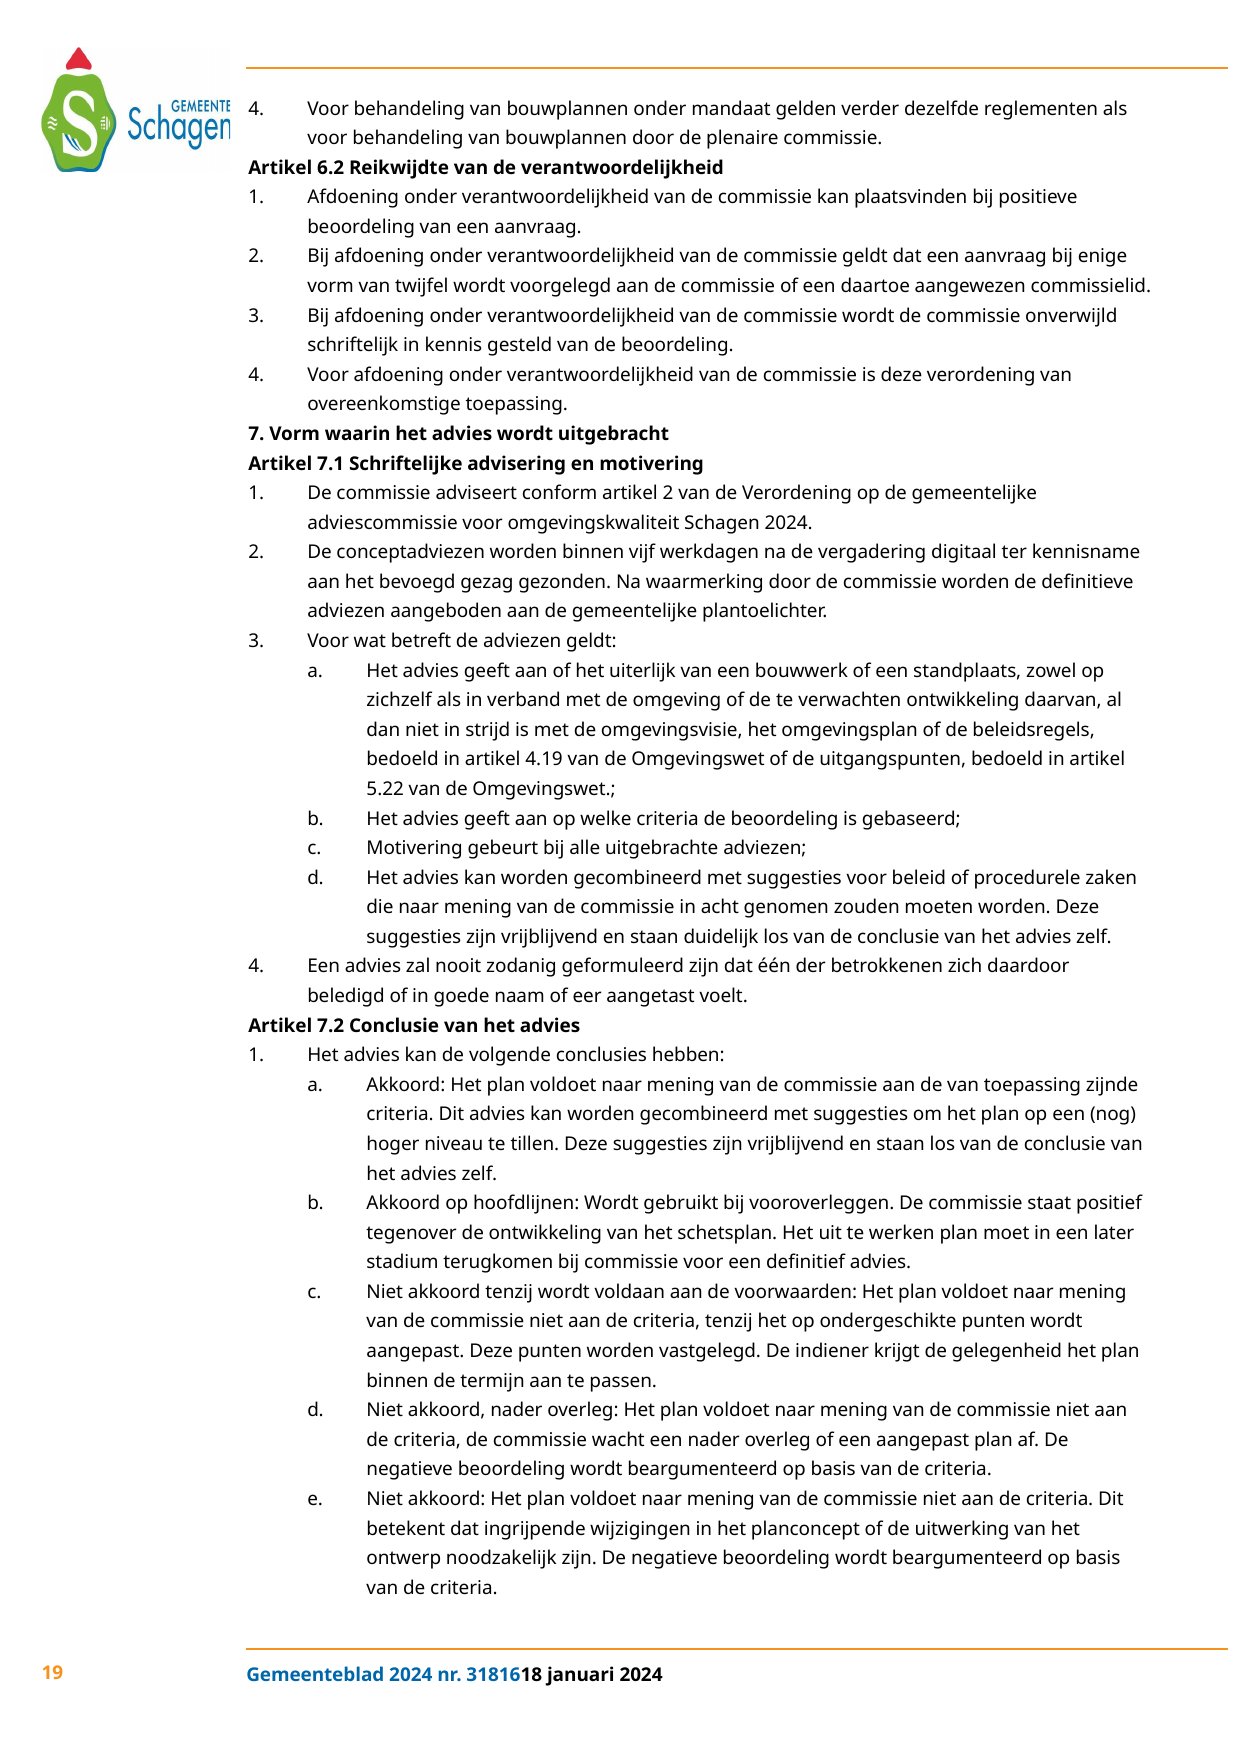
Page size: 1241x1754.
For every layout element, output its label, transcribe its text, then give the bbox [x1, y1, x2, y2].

list Een advies zal nooit zodanig geformuleerd zijn dat één der betrokkenen zich daardoor beledigd of in goede naam of eer aangetast voelt. [248, 953, 1152, 1008]
list Akkoord: Het plan voldoet naar mening van de commissie aan de van toepassing zijnde criteria. Dit advies kan worden gecombineerd met suggesties om het plan op een (nog) hoger niveau te tillen. Deze suggesties zijn vrijblijvend en staan los van de conclusie van het advies zelf. [307, 1071, 1152, 1186]
list Niet akkoord: Het plan voldoet naar mening van de commissie niet aan de criteria. Dit betekent dat ingrijpende wijzigingen in het planconcept of de uitwerking van het ontwerp noodzakelijk zijn. De negatieve beoordeling wordt beargumenteerd op basis van de criteria. [307, 1485, 1152, 1600]
list Bij afdoening onder verantwoordelijkheid van de commissie wordt de commissie onverwijld schriftelijk in kennis gesteld van de beoordeling. [248, 302, 1152, 357]
list Voor behandeling van bouwplannen onder mandaat gelden verder dezelfde reglementen als voor behandeling van bouwplannen door de plenaire commissie. [248, 95, 1152, 150]
list Voor afdoening onder verantwoordelijkheid van de commissie is deze verordening van overeenkomstige toepassing. [248, 361, 1152, 416]
list De commissie adviseert conform artikel 2 van de Verordening op de gemeentelijke adviescommissie voor omgevingskwaliteit Schagen 2024. [248, 479, 1152, 535]
list Motivering gebeurt bij alle uitgebrachte adviezen; [307, 834, 1152, 860]
list Voor wat betreft de adviezen geldt: [248, 627, 1152, 653]
text Artikel 7.2 Conclusie van het advies [248, 1012, 1152, 1038]
list Niet akkoord tenzij wordt voldaan aan de voorwaarden: Het plan voldoet naar mening van de commissie niet aan de criteria, tenzij het op ondergeschikte punten wordt aangepast. Deze punten worden vastgelegd. De indiener krijgt de gelegenheid het plan binnen de termijn aan te passen. [307, 1278, 1152, 1393]
list Het advies kan worden gecombineerd met suggesties voor beleid of procedurele zaken die naar mening van de commissie in acht genomen zouden moeten worden. Deze suggesties zijn vrijblijvend en staan duidelijk los van de conclusie van het advies zelf. [307, 864, 1152, 949]
list Het advies geeft aan op welke criteria de beoordeling is gebaseerd; [307, 805, 1152, 831]
text Artikel 6.2 Reikwijdte van de verantwoordelijkheid [248, 154, 1152, 180]
list Akkoord op hoofdlijnen: Wordt gebruikt bij vooroverleggen. De commissie staat positief tegenover de ontwikkeling van het schetsplan. Het uit te werken plan moet in een later stadium terugkomen bij commissie voor een definitief advies. [307, 1189, 1152, 1274]
list De conceptadviezen worden binnen vijf werkdagen na de vergadering digitaal ter kennisname aan het bevoegd gezag gezonden. Na waarmerking door de commissie worden de definitieve adviezen aangeboden aan de gemeentelijke plantoelichter. [248, 538, 1152, 623]
list Het advies geeft aan of het uiterlijk van een bouwwerk of een standplaats, zowel op zichzelf als in verband met de omgeving of de te verwachten ontwikkeling daarvan, al dan niet in strijd is met de omgevingsvisie, het omgevingsplan of de beleidsregels, bedoeld in artikel 4.19 van de Omgevingswet of de uitgangspunten, bedoeld in artikel 5.22 van de Omgevingswet.; [307, 657, 1152, 801]
picture [41, 47, 231, 172]
text 7. Vorm waarin het advies wordt uitgebracht [248, 420, 1152, 446]
list Bij afdoening onder verantwoordelijkheid van de commissie geldt dat een aanvraag bij enige vorm van twijfel wordt voorgelegd aan de commissie of een daartoe aangewezen commissielid. [248, 243, 1152, 298]
list Afdoening onder verantwoordelijkheid van de commissie kan plaatsvinden bij positieve beoordeling van een aanvraag. [248, 183, 1152, 239]
text Artikel 7.1 Schriftelijke advisering en motivering [248, 450, 1152, 476]
list Niet akkoord, nader overleg: Het plan voldoet naar mening van de commissie niet aan de criteria, de commissie wacht een nader overleg of een aangepast plan af. De negatieve beoordeling wordt beargumenteerd op basis van de criteria. [307, 1396, 1152, 1481]
list Het advies kan de volgende conclusies hebben: [248, 1041, 1152, 1067]
